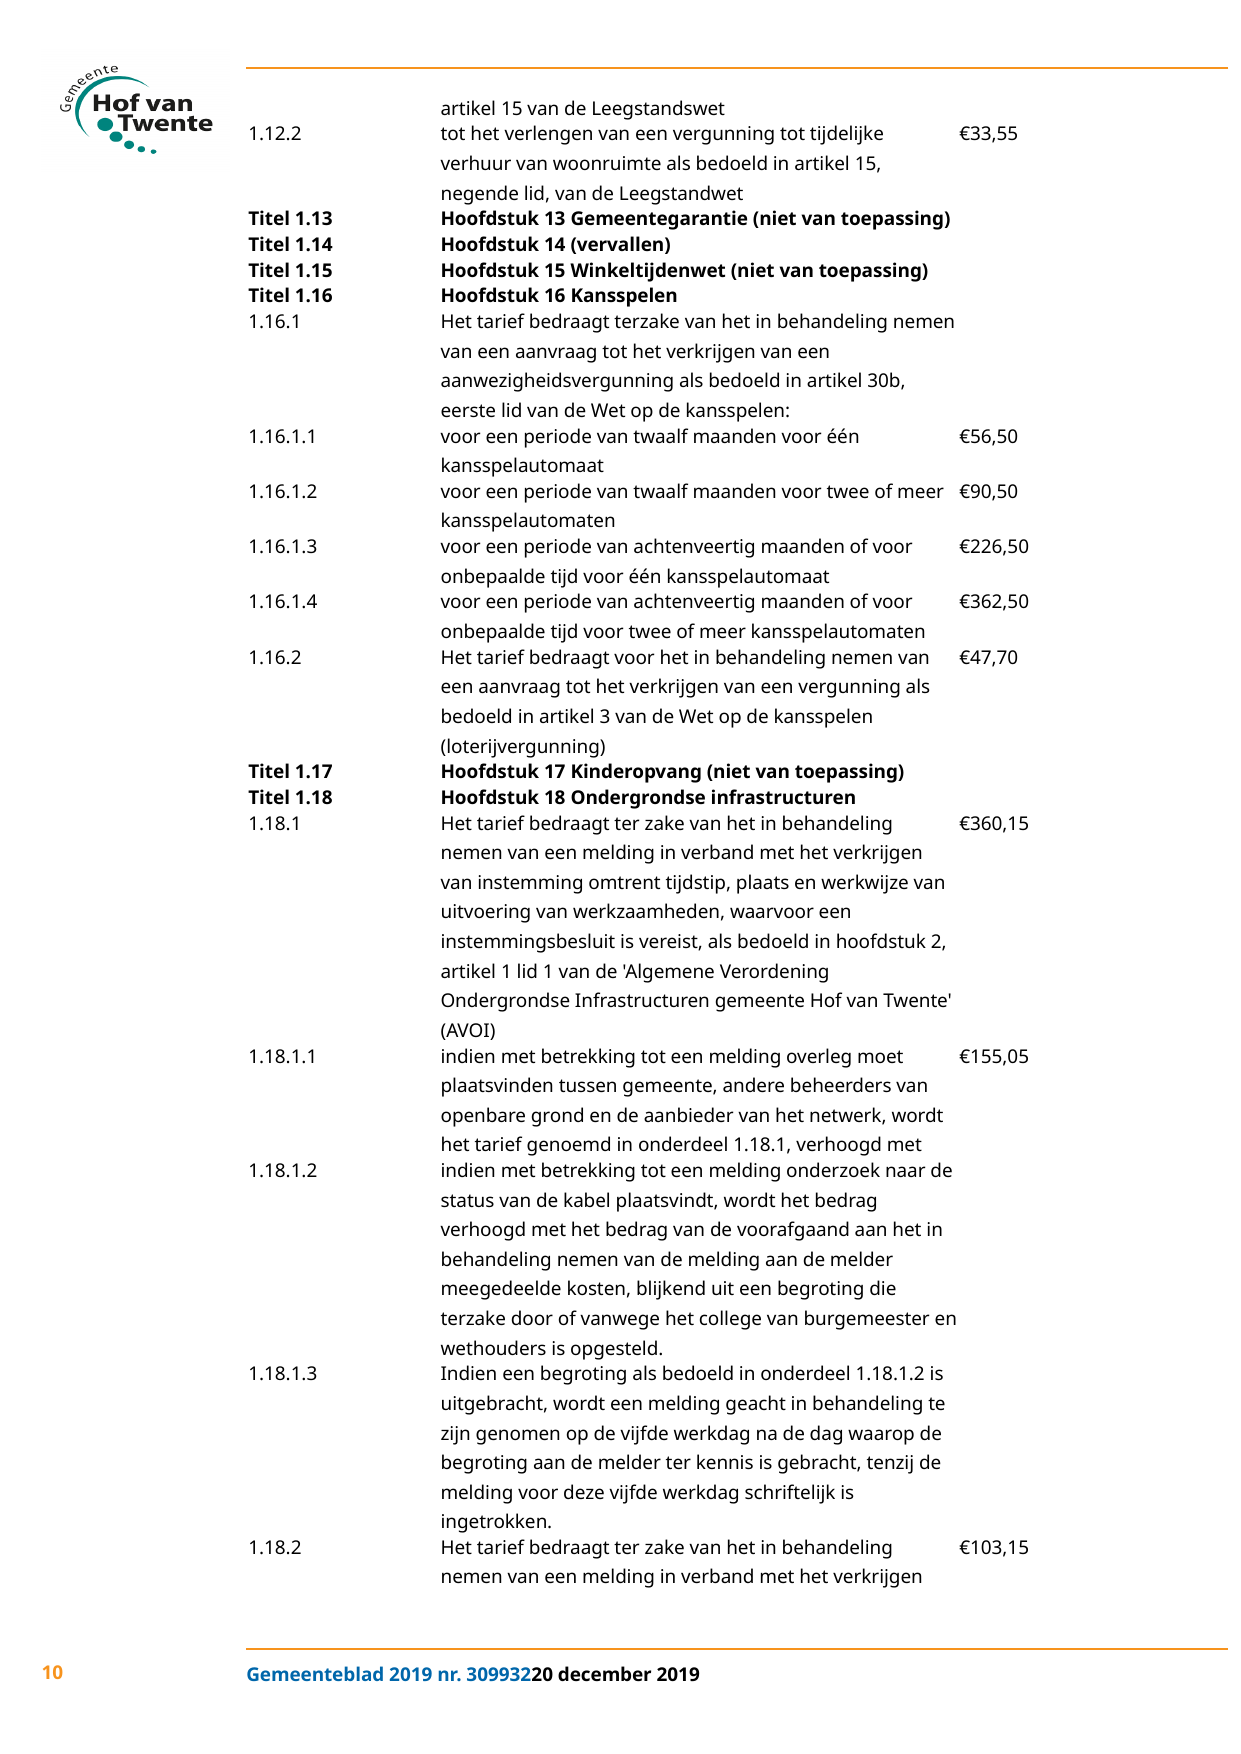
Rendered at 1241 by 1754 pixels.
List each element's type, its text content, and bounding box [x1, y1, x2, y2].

table_cell 1.18.1.3 [248, 1361, 440, 1534]
table_cell Indien een begroting als bedoeld in onderdeel 1.18.1.2 is uitgebracht, wordt een melding geacht in behandeling te zijn genomen op de vijfde werkdag na de dag waarop de begroting aan de melder ter kennis is gebracht, tenzij de melding voor deze vijfde werkdag schriftelijk is ingetrokken. [440, 1361, 959, 1534]
table_cell Het tarief bedraagt ter zake van het in behandeling nemen van een melding in verband met het verkrijgen van instemming omtrent tijdstip, plaats en werkwijze van uitvoering van werkzaamheden, waarvoor een instemmingsbesluit is vereist, als bedoeld in hoofdstuk 2, artikel 1 lid 1 van de 'Algemene Verordening Ondergrondse Infrastructuren gemeente Hof van Twente' (AVOI) [440, 810, 959, 1043]
table_cell €33,55 [959, 121, 1152, 205]
table_cell Titel 1.14 [248, 231, 440, 257]
table_cell [959, 95, 1152, 121]
table_cell Titel 1.18 [248, 784, 440, 810]
table_cell [959, 1157, 1152, 1361]
table_cell artikel 15 van de Leegstandswet [440, 95, 959, 121]
table_cell 1.18.2 [248, 1534, 440, 1589]
table_cell Het tarief bedraagt ter zake van het in behandeling nemen van een melding in verband met het verkrijgen [440, 1534, 959, 1589]
table_cell Titel 1.17 [248, 759, 440, 784]
table_cell Hoofdstuk 14 (vervallen) [440, 231, 959, 257]
table_cell €360,15 [959, 810, 1152, 1043]
table_cell €362,50 [959, 589, 1152, 644]
table_cell voor een periode van twaalf maanden voor één kansspelautomaat [440, 423, 959, 478]
table_cell [959, 308, 1152, 423]
table_cell [959, 784, 1152, 810]
table_cell 1.16.1.1 [248, 423, 440, 478]
picture [41, 47, 231, 172]
table_cell indien met betrekking tot een melding overleg moet plaatsvinden tussen gemeente, andere beheerders van openbare grond en de aanbieder van het netwerk, wordt het tarief genoemd in onderdeel 1.18.1, verhoogd met [440, 1043, 959, 1157]
table_cell Hoofdstuk 17 Kinderopvang (niet van toepassing) [440, 759, 959, 784]
table_cell Hoofdstuk 13 Gemeentegarantie (niet van toepassing) [440, 205, 959, 231]
table_cell 1.18.1.2 [248, 1157, 440, 1361]
table_cell €90,50 [959, 478, 1152, 533]
table_cell 1.16.1.4 [248, 589, 440, 644]
table_cell 1.16.1.3 [248, 534, 440, 589]
table_cell Titel 1.13 [248, 205, 440, 231]
table_cell 1.16.2 [248, 644, 440, 758]
table_cell 1.18.1 [248, 810, 440, 1043]
table_cell voor een periode van achtenveertig maanden of voor onbepaalde tijd voor één kansspelautomaat [440, 534, 959, 589]
table_cell €56,50 [959, 423, 1152, 478]
table_cell indien met betrekking tot een melding onderzoek naar de status van de kabel plaatsvindt, wordt het bedrag verhoogd met het bedrag van de voorafgaand aan het in behandeling nemen van de melding aan de melder meegedeelde kosten, blijkend uit een begroting die terzake door of vanwege het college van burgemeester en wethouders is opgesteld. [440, 1157, 959, 1361]
table_cell voor een periode van achtenveertig maanden of voor onbepaalde tijd voor twee of meer kansspelautomaten [440, 589, 959, 644]
table_cell [248, 95, 440, 121]
table_cell 1.16.1 [248, 308, 440, 423]
table_cell Hoofdstuk 16 Kansspelen [440, 283, 959, 308]
table_cell 1.12.2 [248, 121, 440, 205]
table_cell €47,70 [959, 644, 1152, 758]
table_cell Titel 1.15 [248, 257, 440, 283]
table_cell [959, 205, 1152, 231]
table_cell [959, 283, 1152, 308]
table_cell Het tarief bedraagt voor het in behandeling nemen van een aanvraag tot het verkrijgen van een vergunning als bedoeld in artikel 3 van de Wet op de kansspelen (loterijvergunning) [440, 644, 959, 758]
table_cell [959, 759, 1152, 784]
table_cell 1.18.1.1 [248, 1043, 440, 1157]
table_cell €226,50 [959, 534, 1152, 589]
table_cell €155,05 [959, 1043, 1152, 1157]
table_cell Hoofdstuk 18 Ondergrondse infrastructuren [440, 784, 959, 810]
table_cell 1.16.1.2 [248, 478, 440, 533]
table_cell Hoofdstuk 15 Winkeltijdenwet (niet van toepassing) [440, 257, 959, 283]
table_cell Titel 1.16 [248, 283, 440, 308]
table_cell €103,15 [959, 1534, 1152, 1589]
table_cell [959, 257, 1152, 283]
table_cell voor een periode van twaalf maanden voor twee of meer kansspelautomaten [440, 478, 959, 533]
table_cell tot het verlengen van een vergunning tot tijdelijke verhuur van woonruimte als bedoeld in artikel 15, negende lid, van de Leegstandwet [440, 121, 959, 205]
table_cell [959, 231, 1152, 257]
table_cell [959, 1361, 1152, 1534]
table_cell Het tarief bedraagt terzake van het in behandeling nemen van een aanvraag tot het verkrijgen van een aanwezigheidsvergunning als bedoeld in artikel 30b, eerste lid van de Wet op de kansspelen: [440, 308, 959, 423]
